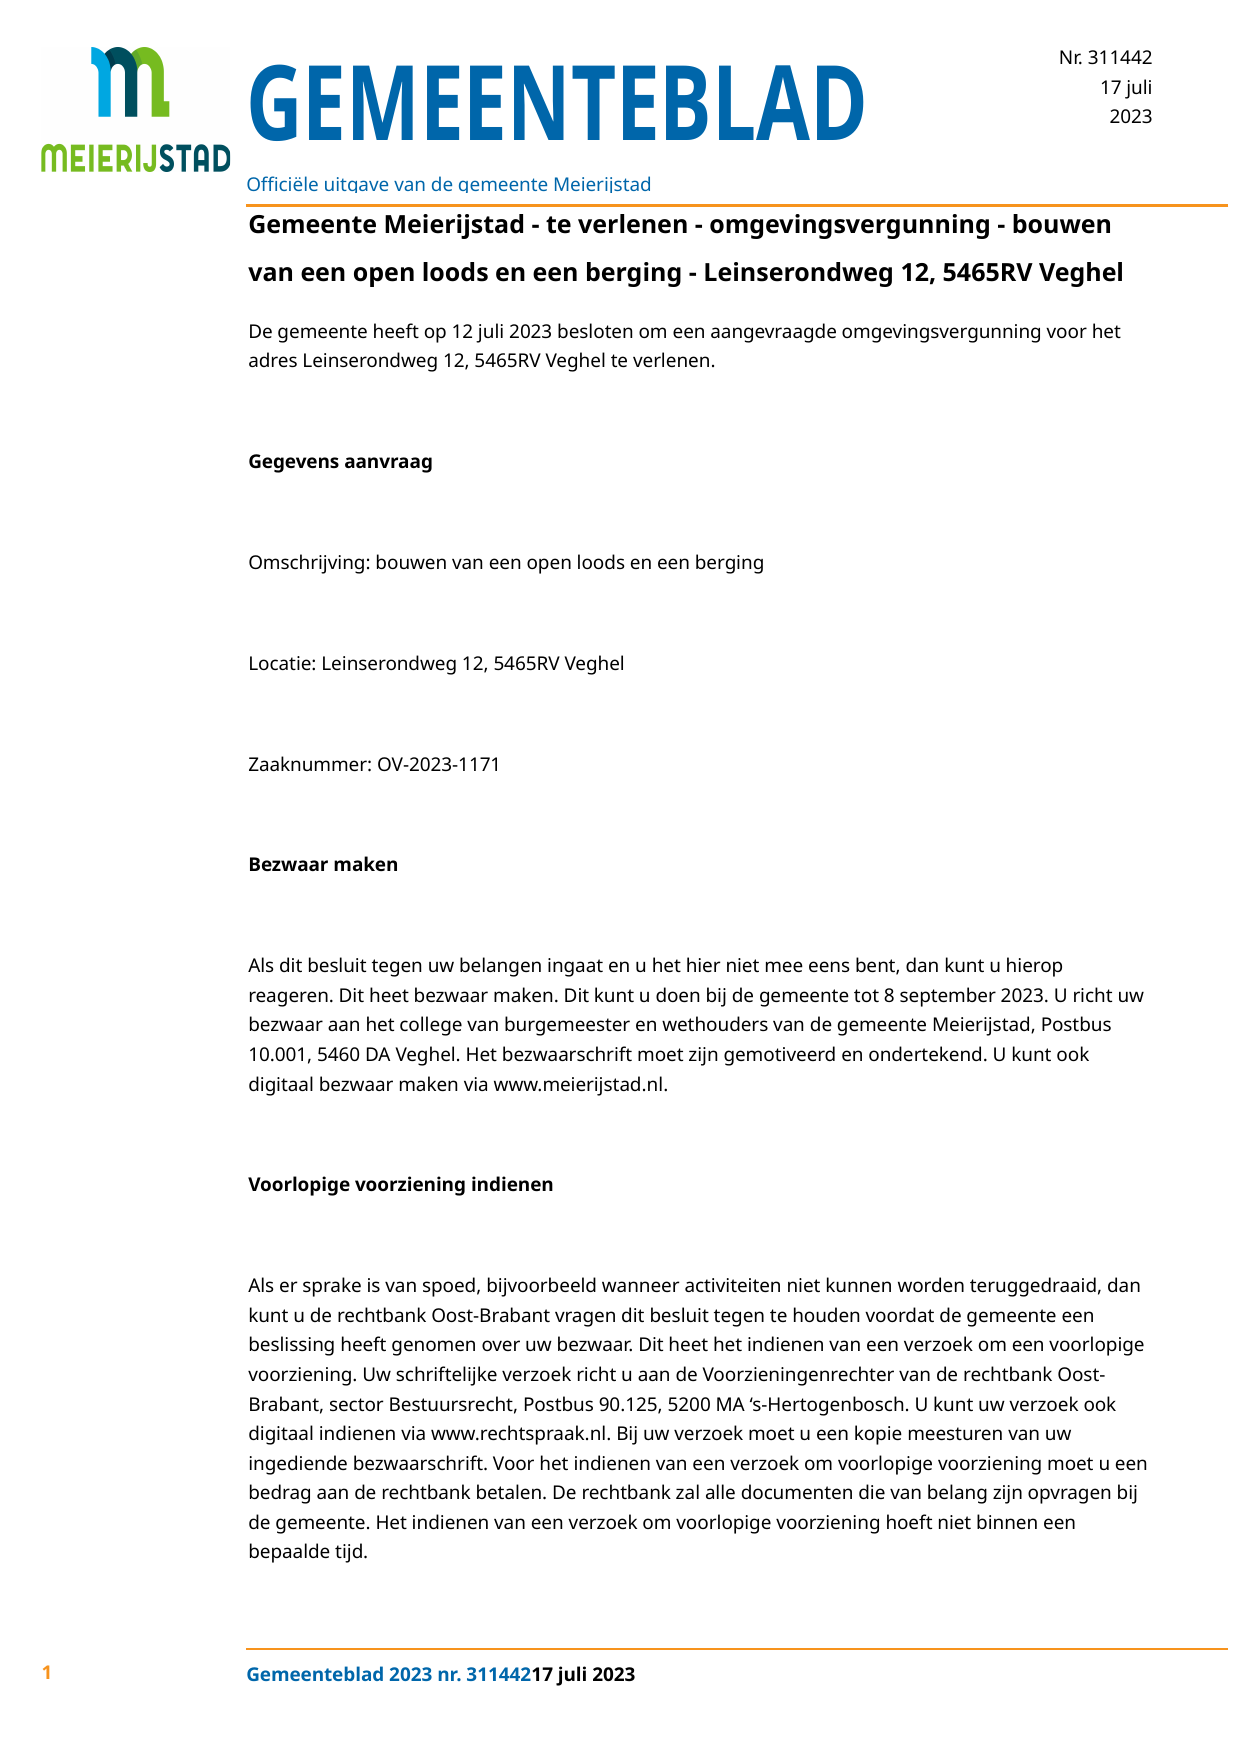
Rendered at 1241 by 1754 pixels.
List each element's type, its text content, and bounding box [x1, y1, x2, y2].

text Als dit besluit tegen uw belangen ingaat en u het hier niet mee eens bent, dan kunt u hierop reageren. Dit heet bezwaar maken. Dit kunt u doen bij de gemeente tot 8 september 2023. U richt uw bezwaar aan het college van burgemeester en wethouders van de gemeente Meierijstad, Postbus 10.001, 5460 DA Veghel. Het bezwaarschrift moet zijn gemotiveerd en ondertekend. U kunt ook digitaal bezwaar maken via www.meierijstad.nl. [248, 952, 1152, 1097]
text Omschrijving: bouwen van een open loods en een berging [248, 549, 1152, 575]
text Als er sprake is van spoed, bijvoorbeeld wanneer activiteiten niet kunnen worden teruggedraaid, dan kunt u de rechtbank Oost-Brabant vragen dit besluit tegen te houden voordat de gemeente een beslissing heeft genomen over uw bezwaar. Dit heet het indienen van een verzoek om een voorlopige voorziening. Uw schriftelijke verzoek richt u aan de Voorzieningenrechter van de rechtbank Oost-Brabant, sector Bestuursrecht, Postbus 90.125, 5200 MA ‘s-Hertogenbosch. U kunt uw verzoek ook digitaal indienen via www.rechtspraak.nl. Bij uw verzoek moet u een kopie meesturen van uw ingediende bezwaarschrift. Voor het indienen van een verzoek om voorlopige voorziening moet u een bedrag aan de rechtbank betalen. De rechtbank zal alle documenten die van belang zijn opvragen bij de gemeente. Het indienen van een verzoek om voorlopige voorziening hoeft niet binnen een bepaalde tijd. [248, 1272, 1152, 1564]
text Locatie: Leinserondweg 12, 5465RV Veghel [248, 650, 1152, 676]
picture [41, 47, 231, 172]
text Zaaknummer: OV-2023-1171 [248, 751, 1152, 777]
text Gemeente Meierijstad - te verlenen - omgevingsvergunning - bouwen van een open loods en een berging - Leinserondweg 12, 5465RV Veghel [248, 207, 1152, 288]
text Gegevens aanvraag [248, 448, 1152, 474]
text De gemeente heeft op 12 juli 2023 besloten om een aangevraagde omgevingsvergunning voor het adres Leinserondweg 12, 5465RV Veghel te verlenen. [248, 318, 1152, 373]
text Bezwaar maken [248, 852, 1152, 877]
text Voorlopige voorziening indienen [248, 1172, 1152, 1197]
